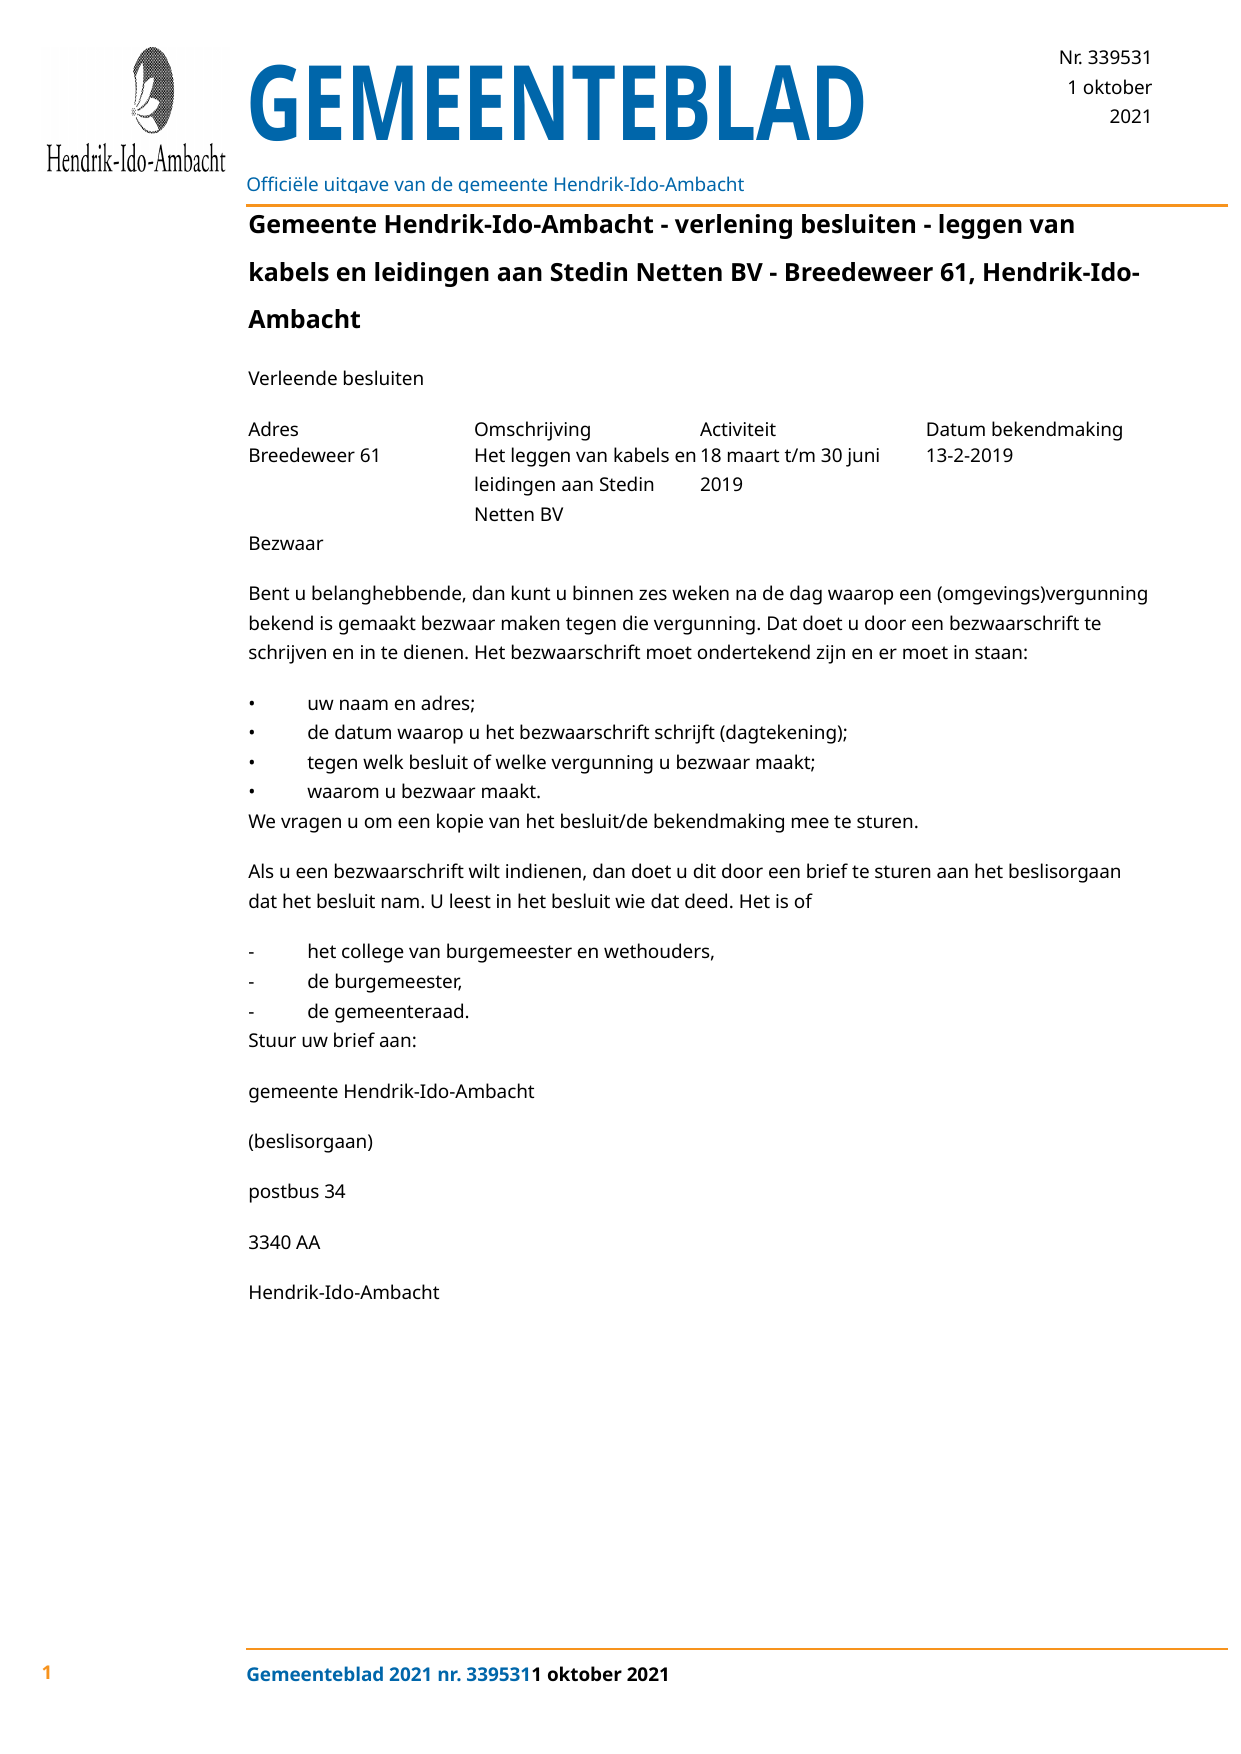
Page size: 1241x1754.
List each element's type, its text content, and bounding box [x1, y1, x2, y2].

table_cell Het leggen van kabels en leidingen aan Stedin Netten BV [474, 442, 700, 527]
table_cell 18 maart t/m 30 juni 2019 [700, 442, 926, 527]
text We vragen u om een kopie van het besluit/de bekendmaking mee te sturen. [248, 808, 1152, 834]
list het college van burgemeester en wethouders, [248, 939, 1152, 964]
text (beslisorgaan) [248, 1128, 1152, 1154]
text Bent u belanghebbende, dan kunt u binnen zes weken na de dag waarop een (omgevings)vergunning bekend is gemaakt bezwaar maken tegen die vergunning. Dat doet u door een bezwaarschrift te schrijven en in te dienen. Het bezwaarschrift moet ondertekend zijn en er moet in staan: [248, 580, 1152, 665]
table_cell Breedeweer 61 [248, 442, 474, 527]
text Verleende besluiten [248, 366, 1152, 391]
text gemeente Hendrik-Ido-Ambacht [248, 1078, 1152, 1103]
table_cell 13-2-2019 [926, 442, 1152, 527]
text Bezwaar [248, 530, 1152, 556]
table_header Omschrijving [474, 416, 700, 442]
text Gemeente Hendrik-Ido-Ambacht - verlening besluiten - leggen van kabels en leidingen aan Stedin Netten BV - Breedeweer 61, Hendrik-Ido-Ambacht [248, 207, 1152, 336]
table_header Adres [248, 416, 474, 442]
list waarom u bezwaar maakt. [248, 779, 1152, 804]
text 3340 AA [248, 1229, 1152, 1255]
table_header Datum bekendmaking [926, 416, 1152, 442]
list uw naam en adres; [248, 690, 1152, 716]
list tegen welk besluit of welke vergunning u bezwaar maakt; [248, 749, 1152, 775]
text Hendrik-Ido-Ambacht [248, 1279, 1152, 1305]
list de datum waarop u het bezwaarschrift schrijft (dagtekening); [248, 719, 1152, 745]
text Stuur uw brief aan: [248, 1027, 1152, 1053]
picture [41, 47, 231, 172]
text postbus 34 [248, 1179, 1152, 1204]
list de gemeenteraad. [248, 998, 1152, 1023]
table_header Activiteit [700, 416, 926, 442]
list de burgemeester, [248, 968, 1152, 994]
text Als u een bezwaarschrift wilt indienen, dan doet u dit door een brief te sturen aan het beslisorgaan dat het besluit nam. U leest in het besluit wie dat deed. Het is of [248, 859, 1152, 914]
